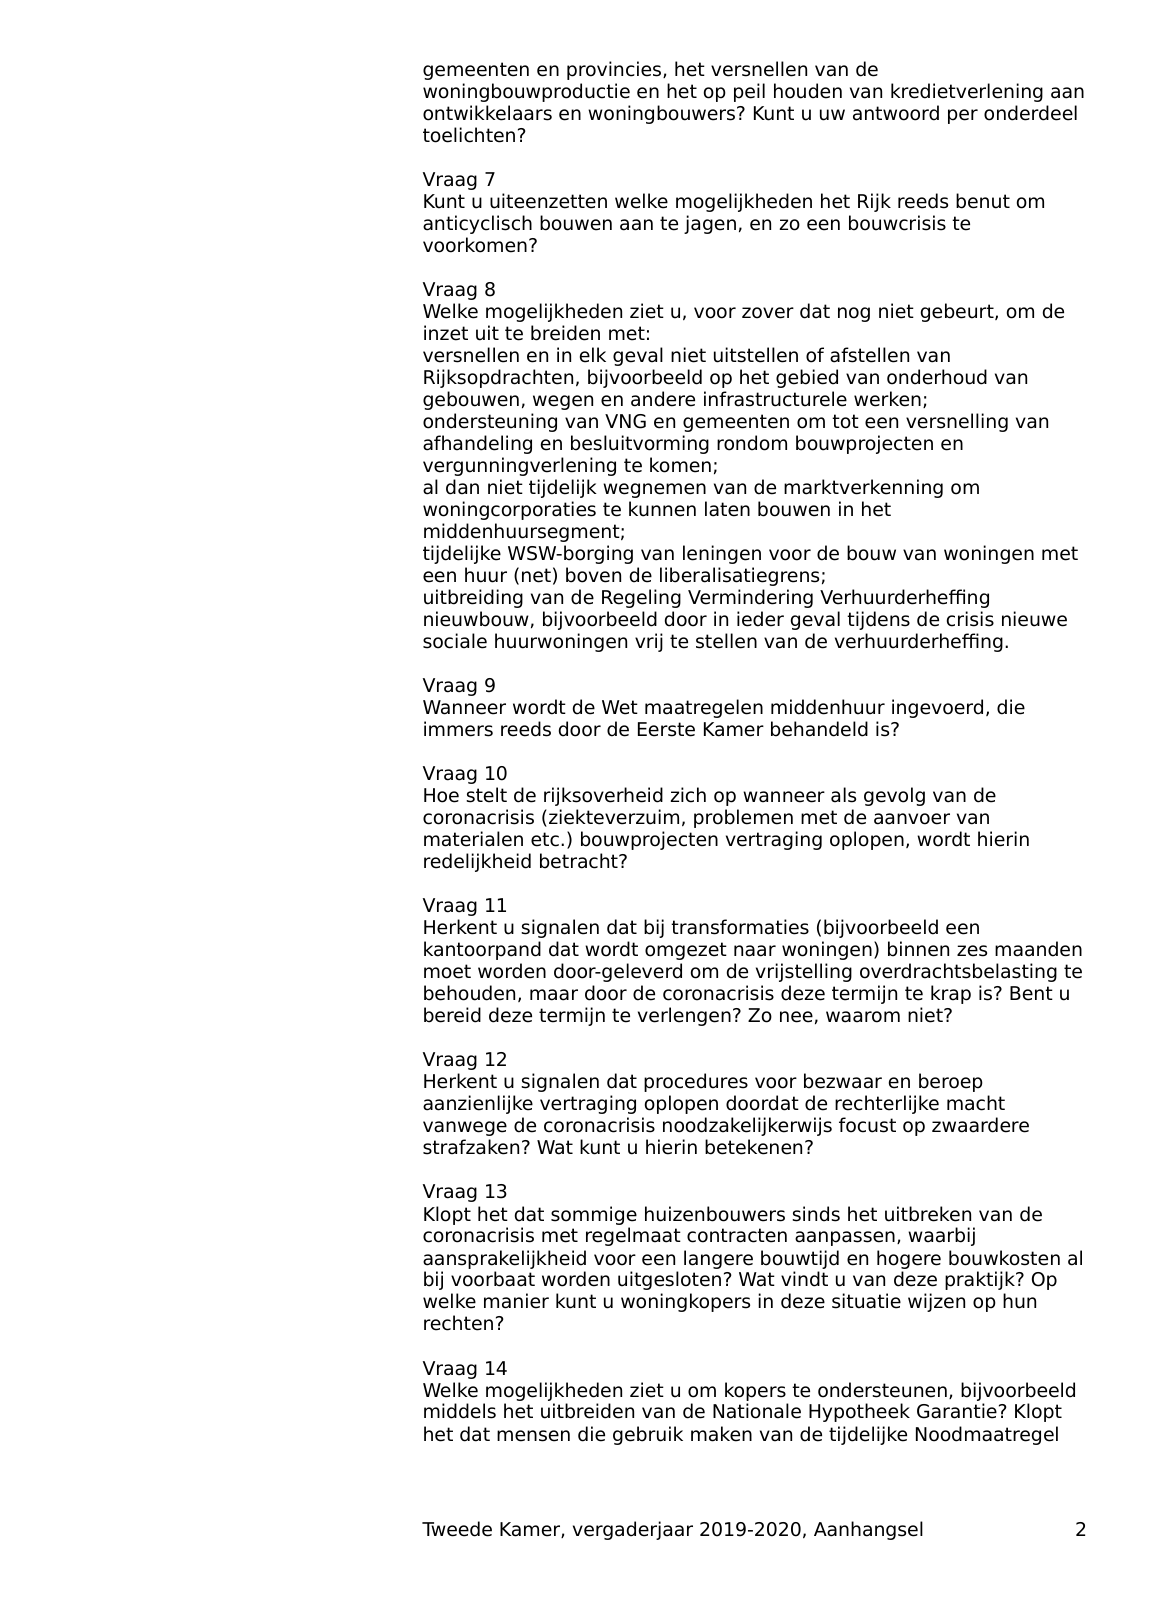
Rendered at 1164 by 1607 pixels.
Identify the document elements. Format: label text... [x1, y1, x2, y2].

text versnellen en in elk geval niet uitstellen of afstellen van Rijksopdrachten, bijvoorbeeld op het gebied van onderhoud van gebouwen, wegen en andere infrastructurele werken; [422, 345, 1087, 411]
text Vraag 12 [422, 1049, 1087, 1071]
text Kunt u uiteenzetten welke mogelijkheden het Rijk reeds benut om anticyclisch bouwen aan te jagen, en zo een bouwcrisis te voorkomen? [422, 191, 1087, 257]
text ondersteuning van VNG en gemeenten om tot een versnelling van afhandeling en besluitvorming rondom bouwprojecten en vergunningverlening te komen; [422, 411, 1087, 477]
text Vraag 9 [422, 675, 1087, 697]
text al dan niet tijdelijk wegnemen van de marktverkenning om woningcorporaties te kunnen laten bouwen in het middenhuursegment; [422, 477, 1087, 543]
text Herkent u signalen dat procedures voor bezwaar en beroep aanzienlijke vertraging oplopen doordat de rechterlijke macht vanwege de coronacrisis noodzakelijkerwijs focust op zwaardere strafzaken? Wat kunt u hierin betekenen? [422, 1071, 1087, 1159]
text Vraag 13 [422, 1181, 1087, 1203]
text Vraag 8 [422, 279, 1087, 301]
text Vraag 11 [422, 895, 1087, 917]
text tijdelijke WSW-borging van leningen voor de bouw van woningen met een huur (net) boven de liberalisatiegrens; [422, 543, 1087, 587]
text Hoe stelt de rijksoverheid zich op wanneer als gevolg van de coronacrisis (ziekteverzuim, problemen met de aanvoer van materialen etc.) bouwprojecten vertraging oplopen, wordt hierin redelijkheid betracht? [422, 785, 1087, 873]
text uitbreiding van de Regeling Vermindering Verhuurderheffing nieuwbouw, bijvoorbeeld door in ieder geval tijdens de crisis nieuwe sociale huurwoningen vrij te stellen van de verhuurderheffing. [422, 587, 1087, 653]
text Herkent u signalen dat bij transformaties (bijvoorbeeld een kantoorpand dat wordt omgezet naar woningen) binnen zes maanden moet worden door-geleverd om de vrijstelling overdrachtsbelasting te behouden, maar door de coronacrisis deze termijn te krap is? Bent u bereid deze termijn te verlengen? Zo nee, waarom niet? [422, 917, 1087, 1027]
text Vraag 14 [422, 1357, 1087, 1379]
text Vraag 10 [422, 763, 1087, 785]
text Welke mogelijkheden ziet u, voor zover dat nog niet gebeurt, om de inzet uit te breiden met: [422, 301, 1087, 345]
text Vraag 7 [422, 169, 1087, 191]
text Klopt het dat sommige huizenbouwers sinds het uitbreken van de coronacrisis met regelmaat contracten aanpassen, waarbij aansprakelijkheid voor een langere bouwtijd en hogere bouwkosten al bij voorbaat worden uitgesloten? Wat vindt u van deze praktijk? Op welke manier kunt u woningkopers in deze situatie wijzen op hun rechten? [422, 1203, 1087, 1335]
text Welke mogelijkheden ziet u om kopers te ondersteunen, bijvoorbeeld middels het uitbreiden van de Nationale Hypotheek Garantie? Klopt het dat mensen die gebruik maken van de tijdelijke Noodmaatregel [422, 1379, 1087, 1445]
text Wanneer wordt de Wet maatregelen middenhuur ingevoerd, die immers reeds door de Eerste Kamer behandeld is? [422, 697, 1087, 741]
text gemeenten en provincies, het versnellen van de woningbouwproductie en het op peil houden van kredietverlening aan ontwikkelaars en woningbouwers? Kunt u uw antwoord per onderdeel toelichten? [422, 59, 1087, 147]
